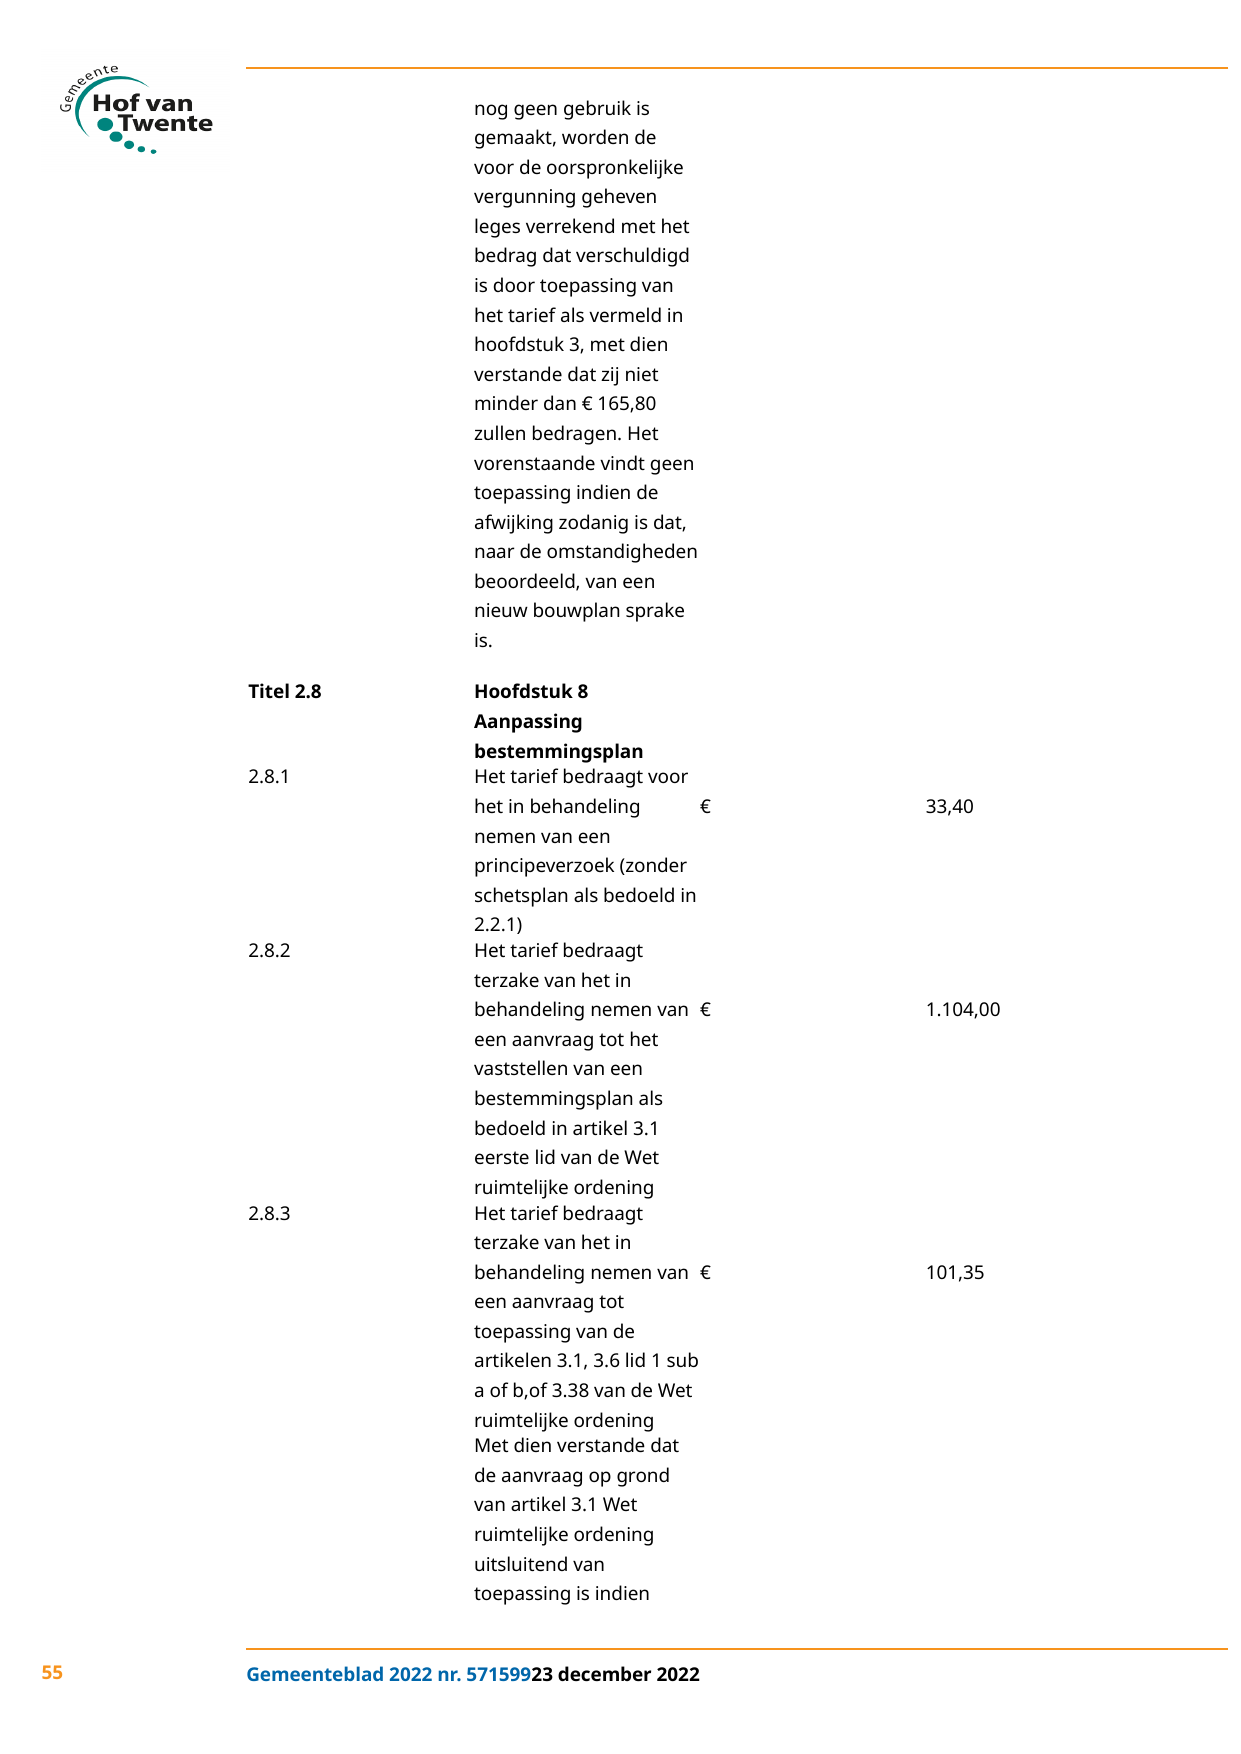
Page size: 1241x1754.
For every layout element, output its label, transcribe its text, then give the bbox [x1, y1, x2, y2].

table_cell Titel 2.8 [248, 679, 474, 764]
table_cell [248, 95, 474, 653]
table_cell [700, 95, 926, 653]
table_cell [926, 1433, 1152, 1606]
picture [41, 47, 231, 172]
table_cell 2.8.1 [248, 764, 474, 937]
table_cell Het tarief bedraagt terzake van het in behandeling nemen van een aanvraag tot het vaststellen van een bestemmingsplan als bedoeld in artikel 3.1 eerste lid van de Wet ruimtelijke ordening [474, 937, 700, 1200]
table_cell Hoofdstuk 8 Aanpassing bestemmingsplan [474, 679, 700, 764]
table_cell 101,35 [926, 1200, 1152, 1432]
table_cell [700, 653, 926, 679]
table_cell [248, 653, 474, 679]
table_cell [700, 679, 926, 764]
table_cell Het tarief bedraagt voor het in behandeling nemen van een principeverzoek (zonder schetsplan als bedoeld in 2.2.1) [474, 764, 700, 937]
table_cell [926, 679, 1152, 764]
table_cell € [700, 1200, 926, 1432]
table_cell Met dien verstande dat de aanvraag op grond van artikel 3.1 Wet ruimtelijke ordening uitsluitend van toepassing is indien [474, 1433, 700, 1606]
table_cell € [700, 937, 926, 1200]
table_cell nog geen gebruik is gemaakt, worden de voor de oorspronkelijke vergunning geheven leges verrekend met het bedrag dat verschuldigd is door toepassing van het tarief als vermeld in hoofdstuk 3, met dien verstande dat zij niet minder dan € 165,80 zullen bedragen. Het vorenstaande vindt geen toepassing indien de afwijking zodanig is dat, naar de omstandigheden beoordeeld, van een nieuw bouwplan sprake is. [474, 95, 700, 653]
table_cell 33,40 [926, 764, 1152, 937]
table_cell [926, 653, 1152, 679]
table_cell 2.8.2 [248, 937, 474, 1200]
table_cell [474, 653, 700, 679]
table_cell € [700, 764, 926, 937]
table_cell Het tarief bedraagt terzake van het in behandeling nemen van een aanvraag tot toepassing van de artikelen 3.1, 3.6 lid 1 sub a of b,of 3.38 van de Wet ruimtelijke ordening [474, 1200, 700, 1432]
table_cell [700, 1433, 926, 1606]
table_cell 1.104,00 [926, 937, 1152, 1200]
table_cell [926, 95, 1152, 653]
table_cell 2.8.3 [248, 1200, 474, 1432]
table_cell [248, 1433, 474, 1606]
